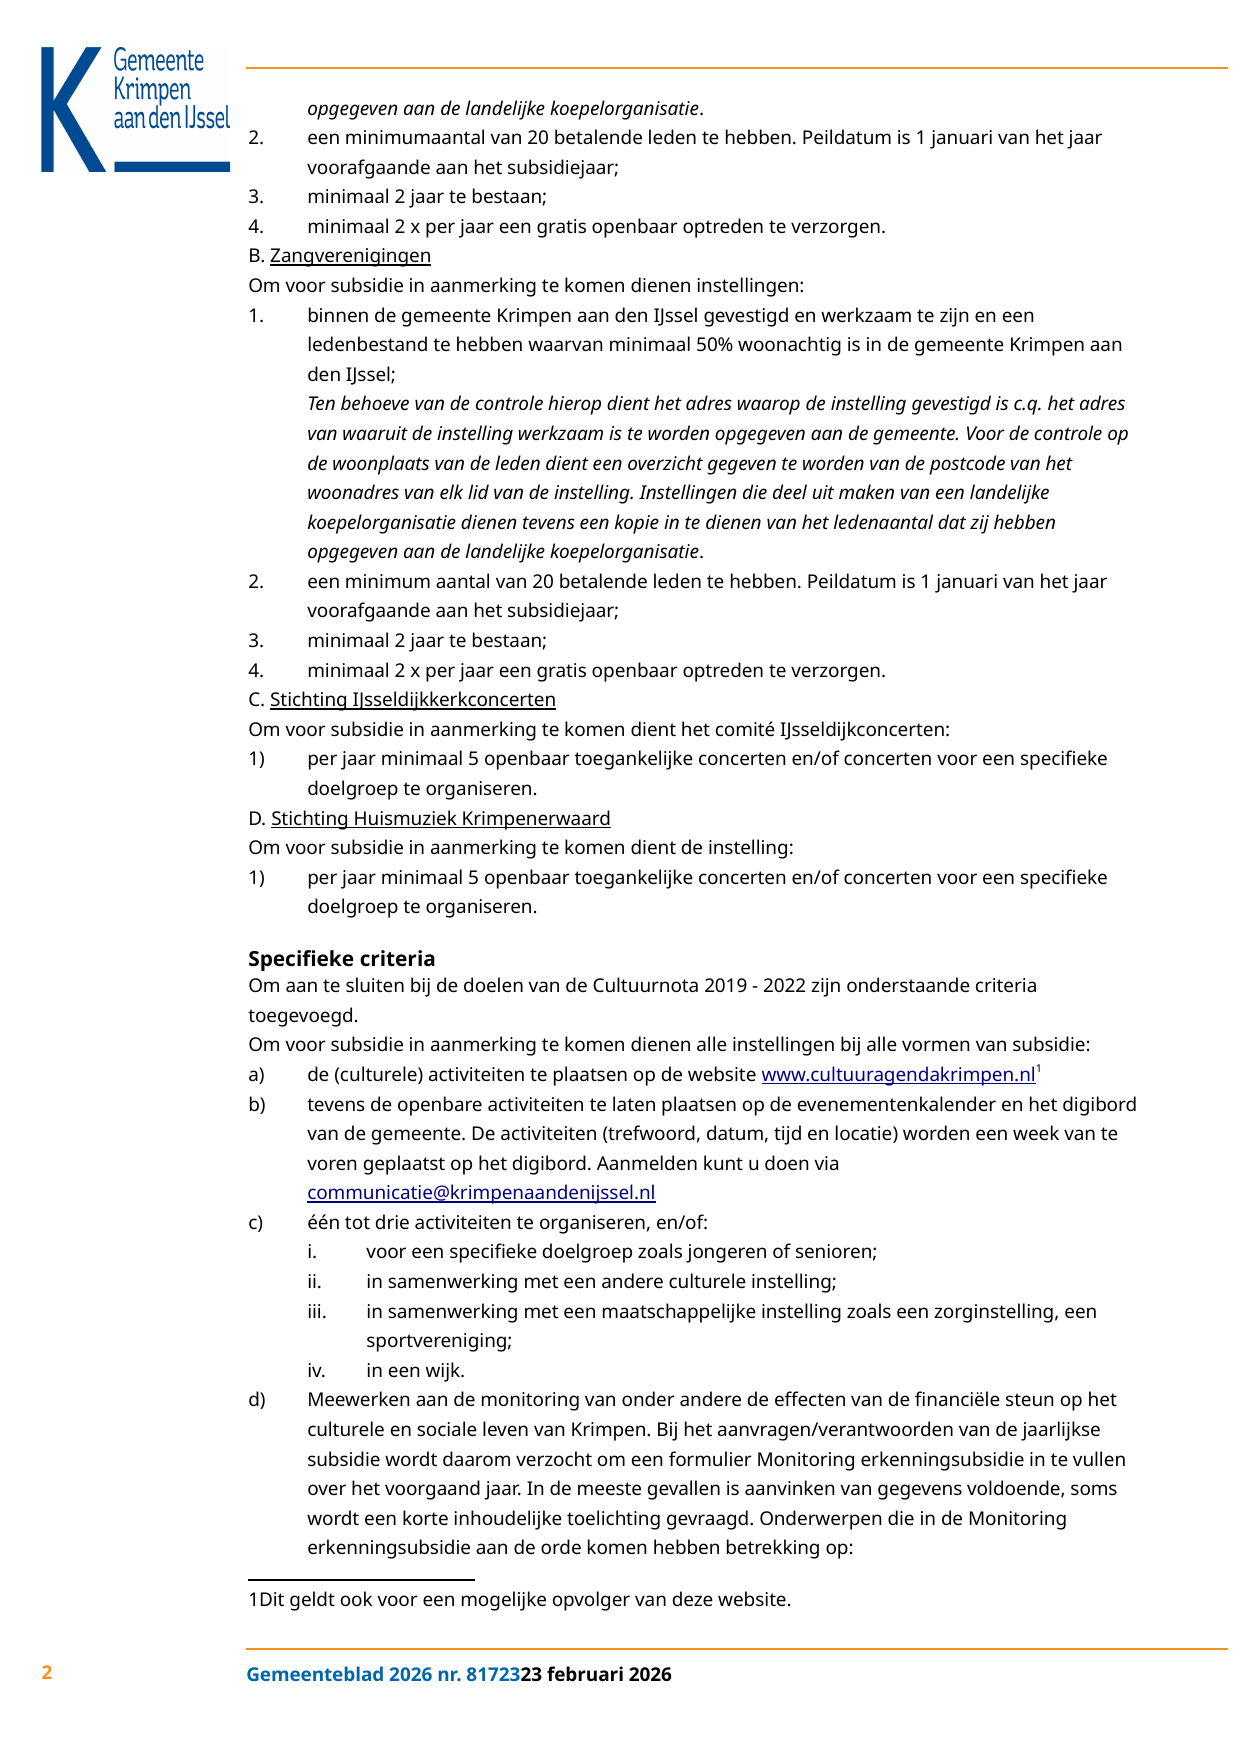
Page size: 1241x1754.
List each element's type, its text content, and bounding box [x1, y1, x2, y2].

text Om voor subsidie in aanmerking te komen dienen alle instellingen bij alle vormen van subsidie: [248, 1032, 1152, 1057]
list per jaar minimaal 5 openbaar toegankelijke concerten en/of concerten voor een specifieke doelgroep te organiseren. [248, 864, 1152, 919]
text Om voor subsidie in aanmerking te komen dienen instellingen: [248, 272, 1152, 298]
list opgegeven aan de landelijke koepelorganisatie. [248, 95, 1152, 121]
text Om voor subsidie in aanmerking te komen dient het comité IJsseldijkconcerten: [248, 716, 1152, 742]
list één tot drie activiteiten te organiseren, en/of: [248, 1209, 1152, 1235]
list een minimumaantal van 20 betalende leden te hebben. Peildatum is 1 januari van het jaar voorafgaande aan het subsidiejaar; [248, 124, 1152, 180]
text B. Zangverenigingen [248, 243, 1152, 268]
text D. Stichting Huismuziek Krimpenerwaard [248, 805, 1152, 831]
list tevens de openbare activiteiten te laten plaatsen op de evenementenkalender en het digibord van de gemeente. De activiteiten (trefwoord, datum, tijd en locatie) worden een week van te voren geplaatst op het digibord. Aanmelden kunt u doen via communicatie@krimpenaandenijssel.nl [248, 1091, 1152, 1205]
list minimaal 2 x per jaar een gratis openbaar optreden te verzorgen. [248, 657, 1152, 683]
list in een wijk. [307, 1357, 1152, 1383]
list binnen de gemeente Krimpen aan den IJssel gevestigd en werkzaam te zijn en een ledenbestand te hebben waarvan minimaal 50% woonachtig is in de gemeente Krimpen aan den IJssel; [248, 302, 1152, 387]
text Om aan te sluiten bij de doelen van de Cultuurnota 2019 - 2022 zijn onderstaande criteria toegevoegd. [248, 972, 1152, 1028]
list minimaal 2 jaar te bestaan; [248, 627, 1152, 653]
list in samenwerking met een maatschappelijke instelling zoals een zorginstelling, een sportvereniging; [307, 1298, 1152, 1353]
list Meewerken aan de monitoring van onder andere de effecten van de financiële steun op het culturele en sociale leven van Krimpen. Bij het aanvragen/verantwoorden van de jaarlijkse subsidie wordt daarom verzocht om een formulier Monitoring erkenningsubsidie in te vullen over het voorgaand jaar. In de meeste gevallen is aanvinken van gegevens voldoende, soms wordt een korte inhoudelijke toelichting gevraagd. Onderwerpen die in de Monitoring erkenningsubsidie aan de orde komen hebben betrekking op: [248, 1387, 1152, 1560]
list in samenwerking met een andere culturele instelling; [307, 1268, 1152, 1294]
picture [41, 47, 231, 172]
list voor een specifieke doelgroep zoals jongeren of senioren; [307, 1239, 1152, 1264]
list de (culturele) activiteiten te plaatsen op de website www.cultuuragendakrimpen.nl [248, 1061, 1152, 1087]
list een minimum aantal van 20 betalende leden te hebben. Peildatum is 1 januari van het jaar voorafgaande aan het subsidiejaar; [248, 568, 1152, 623]
list per jaar minimaal 5 openbaar toegankelijke concerten en/of concerten voor een specifieke doelgroep te organiseren. [248, 746, 1152, 801]
list Dit geldt ook voor een mogelijke opvolger van deze website. [248, 1586, 1152, 1612]
text Specifieke criteria [248, 944, 1152, 972]
text C. Stichting IJsseldijkkerkconcerten [248, 686, 1152, 712]
list Ten behoeve van de controle hierop dient het adres waarop de instelling gevestigd is c.q. het adres van waaruit de instelling werkzaam is te worden opgegeven aan de gemeente. Voor de controle op de woonplaats van de leden dient een overzicht gegeven te worden van de postcode van het woonadres van elk lid van de instelling. Instellingen die deel uit maken van een landelijke koepelorganisatie dienen tevens een kopie in te dienen van het ledenaantal dat zij hebben opgegeven aan de landelijke koepelorganisatie. [248, 391, 1152, 564]
list minimaal 2 jaar te bestaan; [248, 183, 1152, 209]
text Om voor subsidie in aanmerking te komen dient de instelling: [248, 834, 1152, 860]
list minimaal 2 x per jaar een gratis openbaar optreden te verzorgen. [248, 213, 1152, 239]
